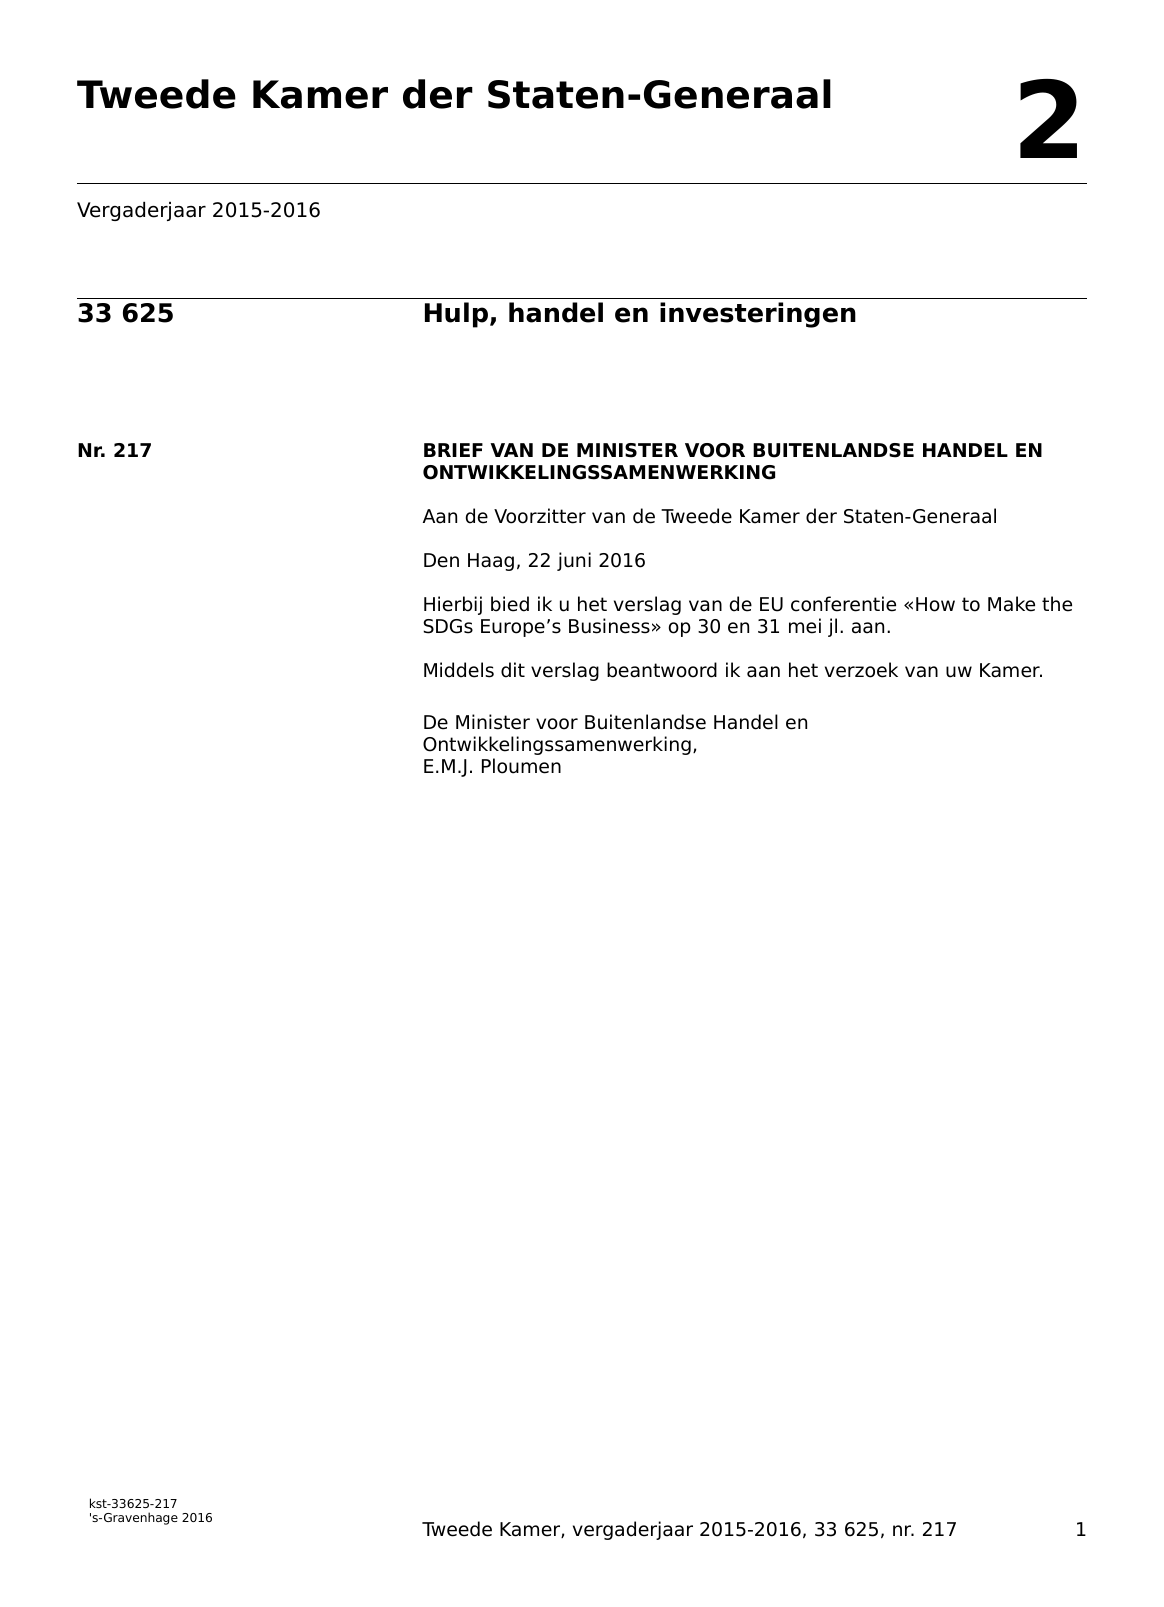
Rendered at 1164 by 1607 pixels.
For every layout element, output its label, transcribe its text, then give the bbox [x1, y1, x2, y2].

text De Minister voor Buitenlandse Handel en Ontwikkelingssamenwerking, E.M.J. Ploumen [422, 712, 1087, 778]
text Hierbij bied ik u het verslag van de EU conferentie «How to Make the SDGs Europe’s Business» op 30 en 31 mei jl. aan. [422, 594, 1087, 638]
subtitle 33 625 Hulp, handel en investeringen [77, 299, 1087, 329]
table_header 2 [886, 59, 1087, 183]
text Aan de Voorzitter van de Tweede Kamer der Staten-Generaal [422, 506, 1087, 528]
text Middels dit verslag beantwoord ik aan het verzoek van uw Kamer. [422, 660, 1087, 682]
text kst-33625-217 [88, 1497, 323, 1511]
text Den Haag, 22 juni 2016 [422, 550, 1087, 572]
text 's-Gravenhage 2016 [88, 1511, 323, 1525]
table_cell Vergaderjaar 2015-2016 [77, 184, 1087, 298]
table_header Tweede Kamer der Staten-Generaal [77, 59, 886, 183]
subtitle Nr. 217 BRIEF VAN DE MINISTER VOOR BUITENLANDSE HANDEL EN ONTWIKKELINGSSAMENWERKING [77, 440, 1087, 484]
